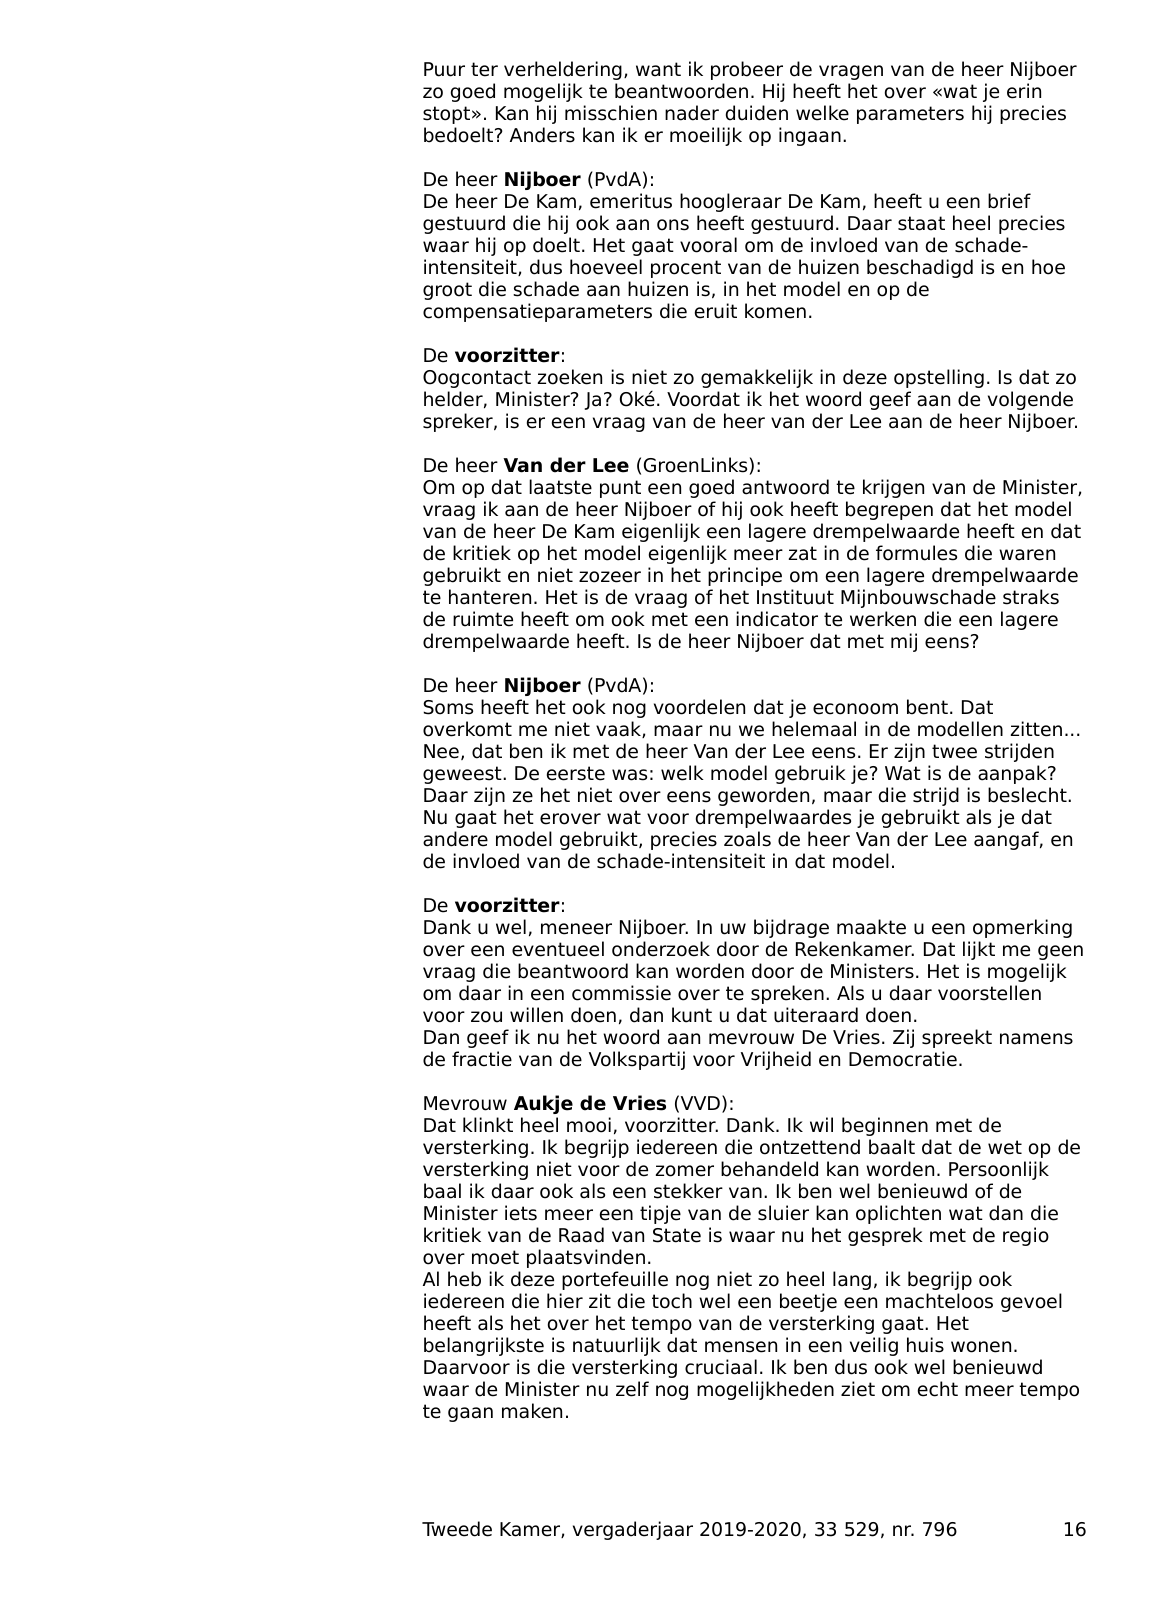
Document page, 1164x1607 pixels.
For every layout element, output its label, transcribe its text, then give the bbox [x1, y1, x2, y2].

text De heer Van der Lee (GroenLinks): [422, 455, 1087, 477]
text De voorzitter: [422, 345, 1087, 367]
text Puur ter verheldering, want ik probeer de vragen van de heer Nijboer zo goed mogelijk te beantwoorden. Hij heeft het over «wat je erin stopt». Kan hij misschien nader duiden welke parameters hij precies bedoelt? Anders kan ik er moeilijk op ingaan. [422, 59, 1087, 147]
text De voorzitter: [422, 895, 1087, 917]
text Al heb ik deze portefeuille nog niet zo heel lang, ik begrijp ook iedereen die hier zit die toch wel een beetje een machteloos gevoel heeft als het over het tempo van de versterking gaat. Het belangrijkste is natuurlijk dat mensen in een veilig huis wonen. Daarvoor is die versterking cruciaal. Ik ben dus ook wel benieuwd waar de Minister nu zelf nog mogelijkheden ziet om echt meer tempo te gaan maken. [422, 1269, 1087, 1423]
text Mevrouw Aukje de Vries (VVD): [422, 1093, 1087, 1115]
text Dank u wel, meneer Nijboer. In uw bijdrage maakte u een opmerking over een eventueel onderzoek door de Rekenkamer. Dat lijkt me geen vraag die beantwoord kan worden door de Ministers. Het is mogelijk om daar in een commissie over te spreken. Als u daar voorstellen voor zou willen doen, dan kunt u dat uiteraard doen. [422, 917, 1087, 1027]
text De heer Nijboer (PvdA): [422, 675, 1087, 697]
text De heer De Kam, emeritus hoogleraar De Kam, heeft u een brief gestuurd die hij ook aan ons heeft gestuurd. Daar staat heel precies waar hij op doelt. Het gaat vooral om de invloed van de schade-intensiteit, dus hoeveel procent van de huizen beschadigd is en hoe groot die schade aan huizen is, in het model en op de compensatieparameters die eruit komen. [422, 191, 1087, 323]
text De heer Nijboer (PvdA): [422, 169, 1087, 191]
text Soms heeft het ook nog voordelen dat je econoom bent. Dat overkomt me niet vaak, maar nu we helemaal in de modellen zitten... Nee, dat ben ik met de heer Van der Lee eens. Er zijn twee strijden geweest. De eerste was: welk model gebruik je? Wat is de aanpak? Daar zijn ze het niet over eens geworden, maar die strijd is beslecht. Nu gaat het erover wat voor drempelwaardes je gebruikt als je dat andere model gebruikt, precies zoals de heer Van der Lee aangaf, en de invloed van de schade-intensiteit in dat model. [422, 697, 1087, 873]
text Om op dat laatste punt een goed antwoord te krijgen van de Minister, vraag ik aan de heer Nijboer of hij ook heeft begrepen dat het model van de heer De Kam eigenlijk een lagere drempelwaarde heeft en dat de kritiek op het model eigenlijk meer zat in de formules die waren gebruikt en niet zozeer in het principe om een lagere drempelwaarde te hanteren. Het is de vraag of het Instituut Mijnbouwschade straks de ruimte heeft om ook met een indicator te werken die een lagere drempelwaarde heeft. Is de heer Nijboer dat met mij eens? [422, 477, 1087, 653]
text Dan geef ik nu het woord aan mevrouw De Vries. Zij spreekt namens de fractie van de Volkspartij voor Vrijheid en Democratie. [422, 1027, 1087, 1071]
text Oogcontact zoeken is niet zo gemakkelijk in deze opstelling. Is dat zo helder, Minister? Ja? Oké. Voordat ik het woord geef aan de volgende spreker, is er een vraag van de heer van der Lee aan de heer Nijboer. [422, 367, 1087, 433]
text Dat klinkt heel mooi, voorzitter. Dank. Ik wil beginnen met de versterking. Ik begrijp iedereen die ontzettend baalt dat de wet op de versterking niet voor de zomer behandeld kan worden. Persoonlijk baal ik daar ook als een stekker van. Ik ben wel benieuwd of de Minister iets meer een tipje van de sluier kan oplichten wat dan die kritiek van de Raad van State is waar nu het gesprek met de regio over moet plaatsvinden. [422, 1115, 1087, 1269]
